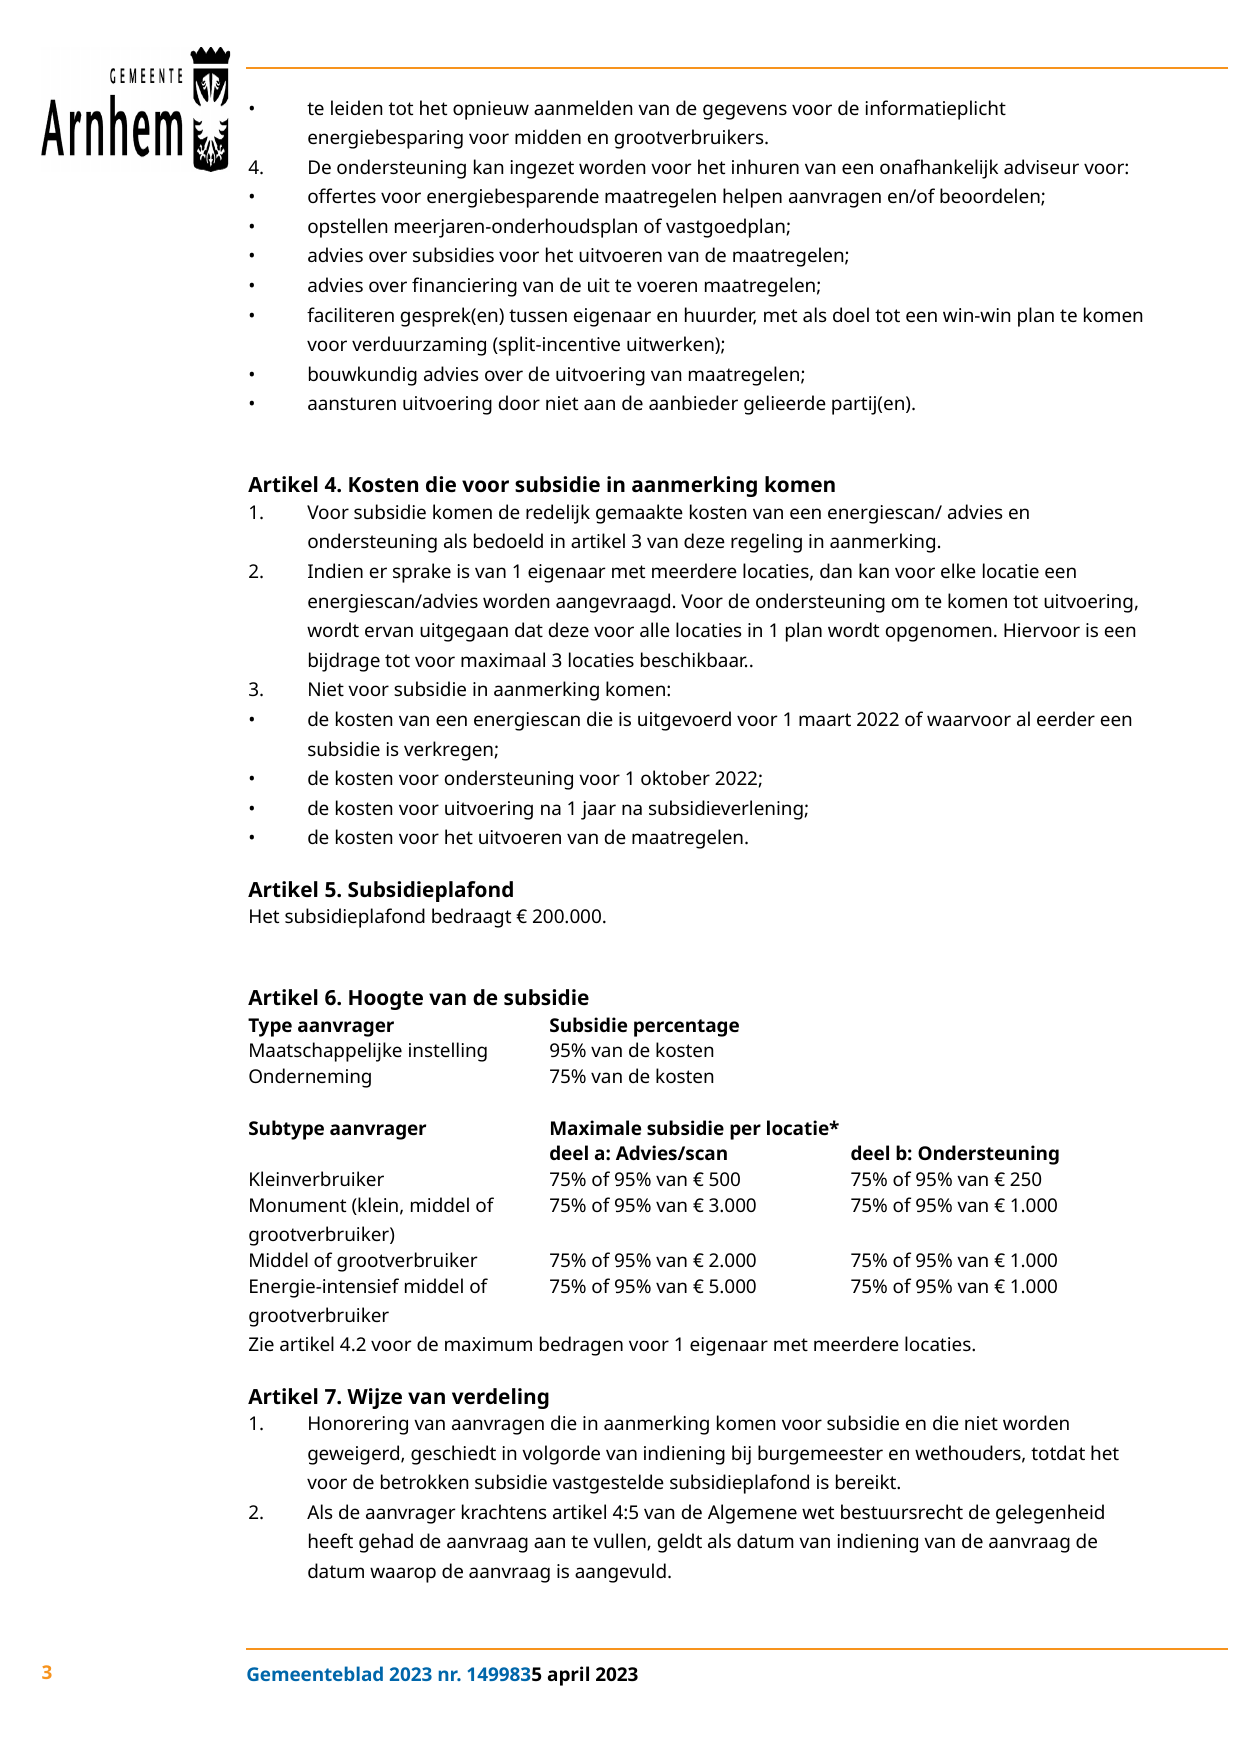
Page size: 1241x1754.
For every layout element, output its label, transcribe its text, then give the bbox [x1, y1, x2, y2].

table_header Type aanvrager [248, 1012, 549, 1038]
table_cell Kleinverbruiker [248, 1166, 549, 1192]
list Honorering van aanvragen die in aanmerking komen voor subsidie en die niet worden geweigerd, geschiedt in volgorde van indiening bij burgemeester en wethouders, totdat het voor de betrokken subsidie vastgestelde subsidieplafond is bereikt. [248, 1410, 1152, 1495]
text Het subsidieplafond bedraagt € 200.000. [248, 903, 1152, 929]
table_cell Middel of grootverbruiker [248, 1247, 549, 1273]
table_cell [549, 1089, 850, 1115]
text Artikel 7. Wijze van verdeling [248, 1382, 1152, 1410]
list de kosten voor het uitvoeren van de maatregelen. [248, 824, 1152, 850]
list Als de aanvrager krachtens artikel 4:5 van de Algemene wet bestuursrecht de gelegenheid heeft gehad de aanvraag aan te vullen, geldt als datum van indiening van de aanvraag de datum waarop de aanvraag is aangevuld. [248, 1499, 1152, 1584]
table_header [850, 1012, 1152, 1038]
list de kosten van een energiescan die is uitgevoerd voor 1 maart 2022 of waarvoor al eerder een subsidie is verkregen; [248, 706, 1152, 761]
list bouwkundig advies over de uitvoering van maatregelen; [248, 361, 1152, 387]
table_cell Subtype aanvrager [248, 1115, 549, 1166]
list te leiden tot het opnieuw aanmelden van de gegevens voor de informatieplicht energiebesparing voor midden en grootverbruikers. [248, 95, 1152, 150]
list Voor subsidie komen de redelijk gemaakte kosten van een energiescan/ advies en ondersteuning als bedoeld in artikel 3 van deze regeling in aanmerking. [248, 499, 1152, 554]
table_cell Maximale subsidie per locatie* [549, 1115, 1152, 1141]
table_cell 95% van de kosten [549, 1038, 850, 1063]
table_cell [850, 1089, 1152, 1115]
text Artikel 6. Hoogte van de subsidie [248, 983, 1152, 1012]
table_cell 75% of 95% van € 250 [850, 1166, 1152, 1192]
table_cell 75% of 95% van € 3.000 [549, 1192, 850, 1247]
text Zie artikel 4.2 voor de maximum bedragen voor 1 eigenaar met meerdere locaties. [248, 1332, 1152, 1357]
picture [41, 47, 231, 172]
table_cell 75% of 95% van € 2.000 [549, 1247, 850, 1273]
text Artikel 4. Kosten die voor subsidie in aanmerking komen [248, 471, 1152, 499]
table_cell Energie-intensief middel of grootverbruiker [248, 1273, 549, 1328]
list aansturen uitvoering door niet aan de aanbieder gelieerde partij(en). [248, 391, 1152, 416]
list Indien er sprake is van 1 eigenaar met meerdere locaties, dan kan voor elke locatie een energiescan/advies worden aangevraagd. Voor de ondersteuning om te komen tot uitvoering, wordt ervan uitgegaan dat deze voor alle locaties in 1 plan wordt opgenomen. Hiervoor is een bijdrage tot voor maximaal 3 locaties beschikbaar.. [248, 558, 1152, 673]
list De ondersteuning kan ingezet worden voor het inhuren van een onafhankelijk adviseur voor: [248, 154, 1152, 180]
table_cell deel b: Ondersteuning [850, 1141, 1152, 1166]
list opstellen meerjaren-onderhoudsplan of vastgoedplan; [248, 213, 1152, 239]
list advies over financiering van de uit te voeren maatregelen; [248, 272, 1152, 298]
list de kosten voor uitvoering na 1 jaar na subsidieverlening; [248, 795, 1152, 821]
table_cell Onderneming [248, 1063, 549, 1089]
list offertes voor energiebesparende maatregelen helpen aanvragen en/of beoordelen; [248, 183, 1152, 209]
table_cell 75% of 95% van € 500 [549, 1166, 850, 1192]
table_cell deel a: Advies/scan [549, 1141, 850, 1166]
table_cell 75% of 95% van € 5.000 [549, 1273, 850, 1328]
table_cell 75% of 95% van € 1.000 [850, 1192, 1152, 1247]
list Niet voor subsidie in aanmerking komen: [248, 677, 1152, 702]
table_header Subsidie percentage [549, 1012, 850, 1038]
table_cell [850, 1038, 1152, 1063]
list advies over subsidies voor het uitvoeren van de maatregelen; [248, 243, 1152, 268]
table_cell 75% of 95% van € 1.000 [850, 1273, 1152, 1328]
list faciliteren gesprek(en) tussen eigenaar en huurder, met als doel tot een win-win plan te komen voor verduurzaming (split-incentive uitwerken); [248, 302, 1152, 357]
table_cell [248, 1089, 549, 1115]
table_cell Maatschappelijke instelling [248, 1038, 549, 1063]
table_cell 75% of 95% van € 1.000 [850, 1247, 1152, 1273]
text Artikel 5. Subsidieplafond [248, 875, 1152, 903]
list de kosten voor ondersteuning voor 1 oktober 2022; [248, 765, 1152, 791]
table_cell [850, 1063, 1152, 1089]
table_cell 75% van de kosten [549, 1063, 850, 1089]
table_cell Monument (klein, middel of grootverbruiker) [248, 1192, 549, 1247]
